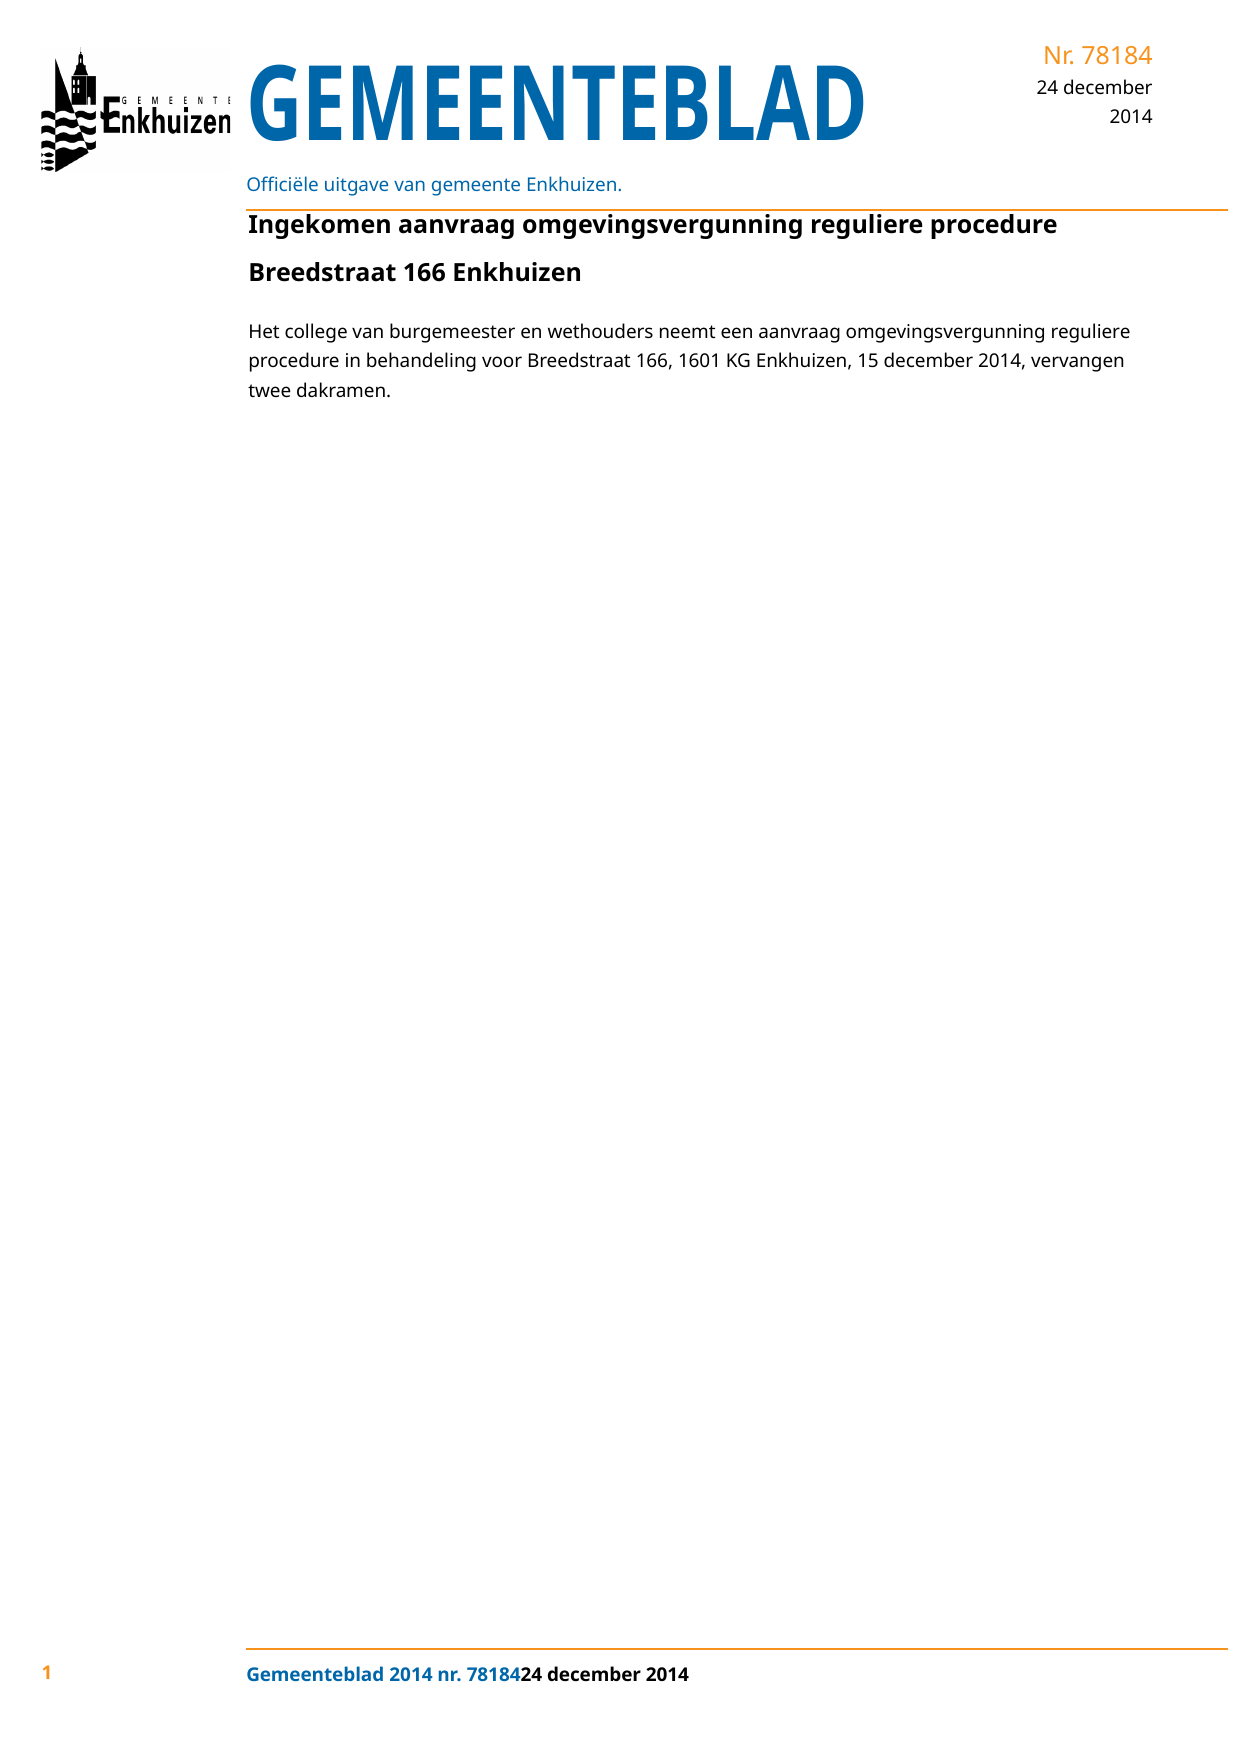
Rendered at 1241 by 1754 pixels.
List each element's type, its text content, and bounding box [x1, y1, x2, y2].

text Ingekomen aanvraag omgevingsvergunning reguliere procedure Breedstraat 166 Enkhuizen [248, 211, 1152, 288]
text Het college van burgemeester en wethouders neemt een aanvraag omgevingsvergunning reguliere procedure in behandeling voor Breedstraat 166, 1601 KG Enkhuizen, 15 december 2014, vervangen twee dakramen. [248, 318, 1152, 403]
picture [41, 47, 231, 172]
